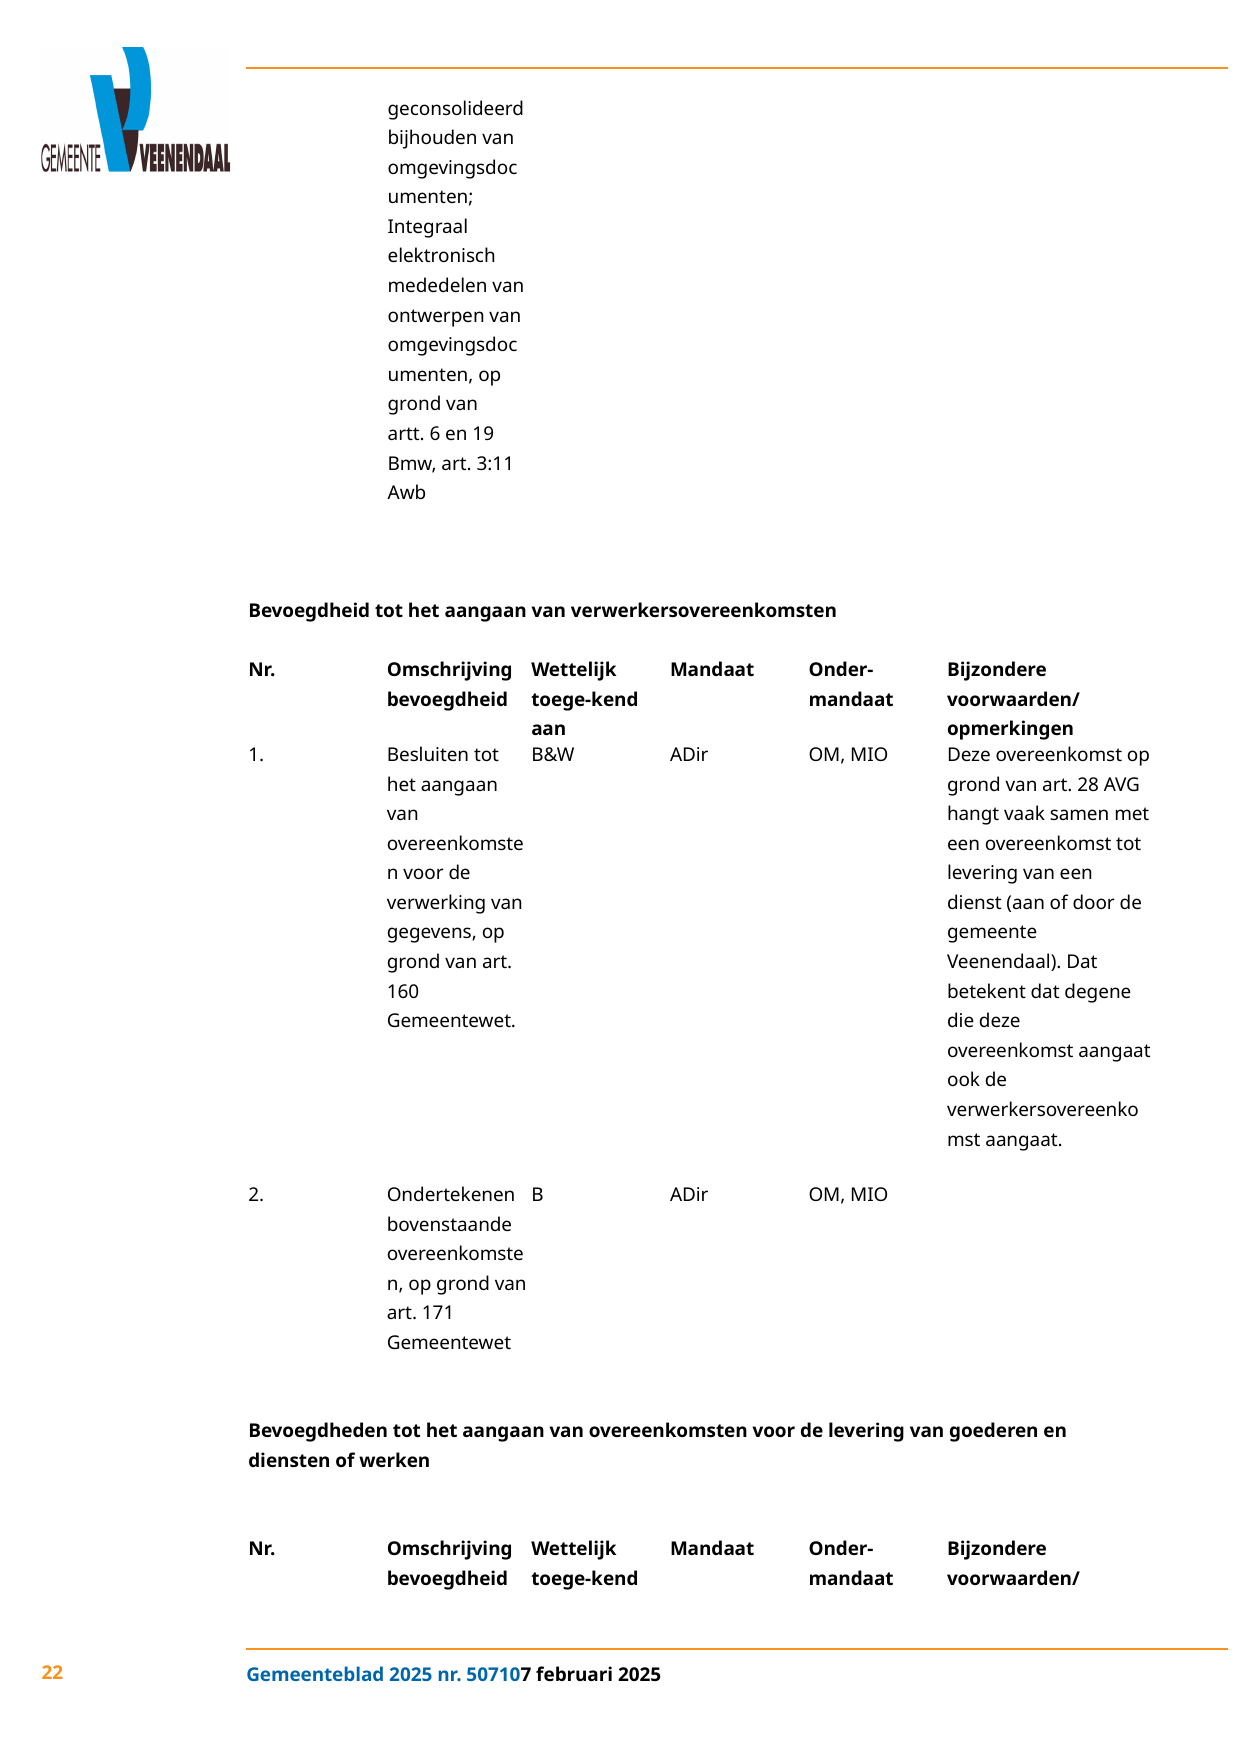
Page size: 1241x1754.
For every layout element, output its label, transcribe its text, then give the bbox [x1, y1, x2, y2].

table_header Nr. [248, 656, 387, 741]
table_header Onder-mandaat [808, 656, 947, 741]
text Bevoegdheden tot het aangaan van overeenkomsten voor de levering van goederen en diensten of werken [248, 1417, 1152, 1472]
table_cell [527, 95, 666, 505]
table_header Bijzondere voorwaarden/ opmerkingen [947, 656, 1152, 741]
picture [41, 47, 130, 172]
table_cell 1. [248, 741, 387, 1181]
table_cell ADir [670, 1181, 808, 1355]
table_header Nr. [248, 1536, 387, 1591]
text Bevoegdheid tot het aangaan van verwerkersovereenkomsten [248, 597, 1152, 623]
table_cell B&W [531, 741, 670, 1181]
table_cell OM, MIO [808, 1181, 947, 1355]
picture [123, 47, 231, 172]
table_cell [945, 95, 1152, 505]
table_cell ADir [670, 741, 808, 1181]
table_cell OM, MIO [808, 741, 947, 1181]
table_header Omschrijving bevoegdheid [387, 1536, 531, 1591]
table_header Mandaat [670, 656, 808, 741]
table_header Omschrijving bevoegdheid [387, 656, 531, 741]
table_cell [666, 95, 806, 505]
table_cell [248, 95, 387, 505]
table_cell B [531, 1181, 670, 1355]
table_cell Deze overeenkomst op grond van art. 28 AVG hangt vaak samen met een overeenkomst tot levering van een dienst (aan of door de gemeente Veenendaal). Dat betekent dat degene die deze overeenkomst aangaat ook de verwerkersovereenkomst aangaat. [947, 741, 1152, 1181]
table_cell 2. [248, 1181, 387, 1355]
table_cell [947, 1181, 1152, 1355]
table_header Wettelijk toege-kend [531, 1536, 670, 1591]
table_header Onder-mandaat [808, 1536, 947, 1591]
table_header Wettelijk toege-kend aan [531, 656, 670, 741]
table_cell Ondertekenen bovenstaande overeenkomsten, op grond van art. 171 Gemeentewet [387, 1181, 531, 1355]
table_cell geconsolideerd bijhouden van omgevingsdocumenten; Integraal elektronisch mededelen van ontwerpen van omgevingsdocumenten, op grond van artt. 6 en 19 Bmw, art. 3:11 Awb [388, 95, 527, 505]
table_header Bijzondere voorwaarden/ [947, 1536, 1152, 1591]
table_cell [806, 95, 945, 505]
table_cell Besluiten tot het aangaan van overeenkomsten voor de verwerking van gegevens, op grond van art. 160 Gemeentewet. [387, 741, 531, 1181]
table_header Mandaat [670, 1536, 808, 1591]
